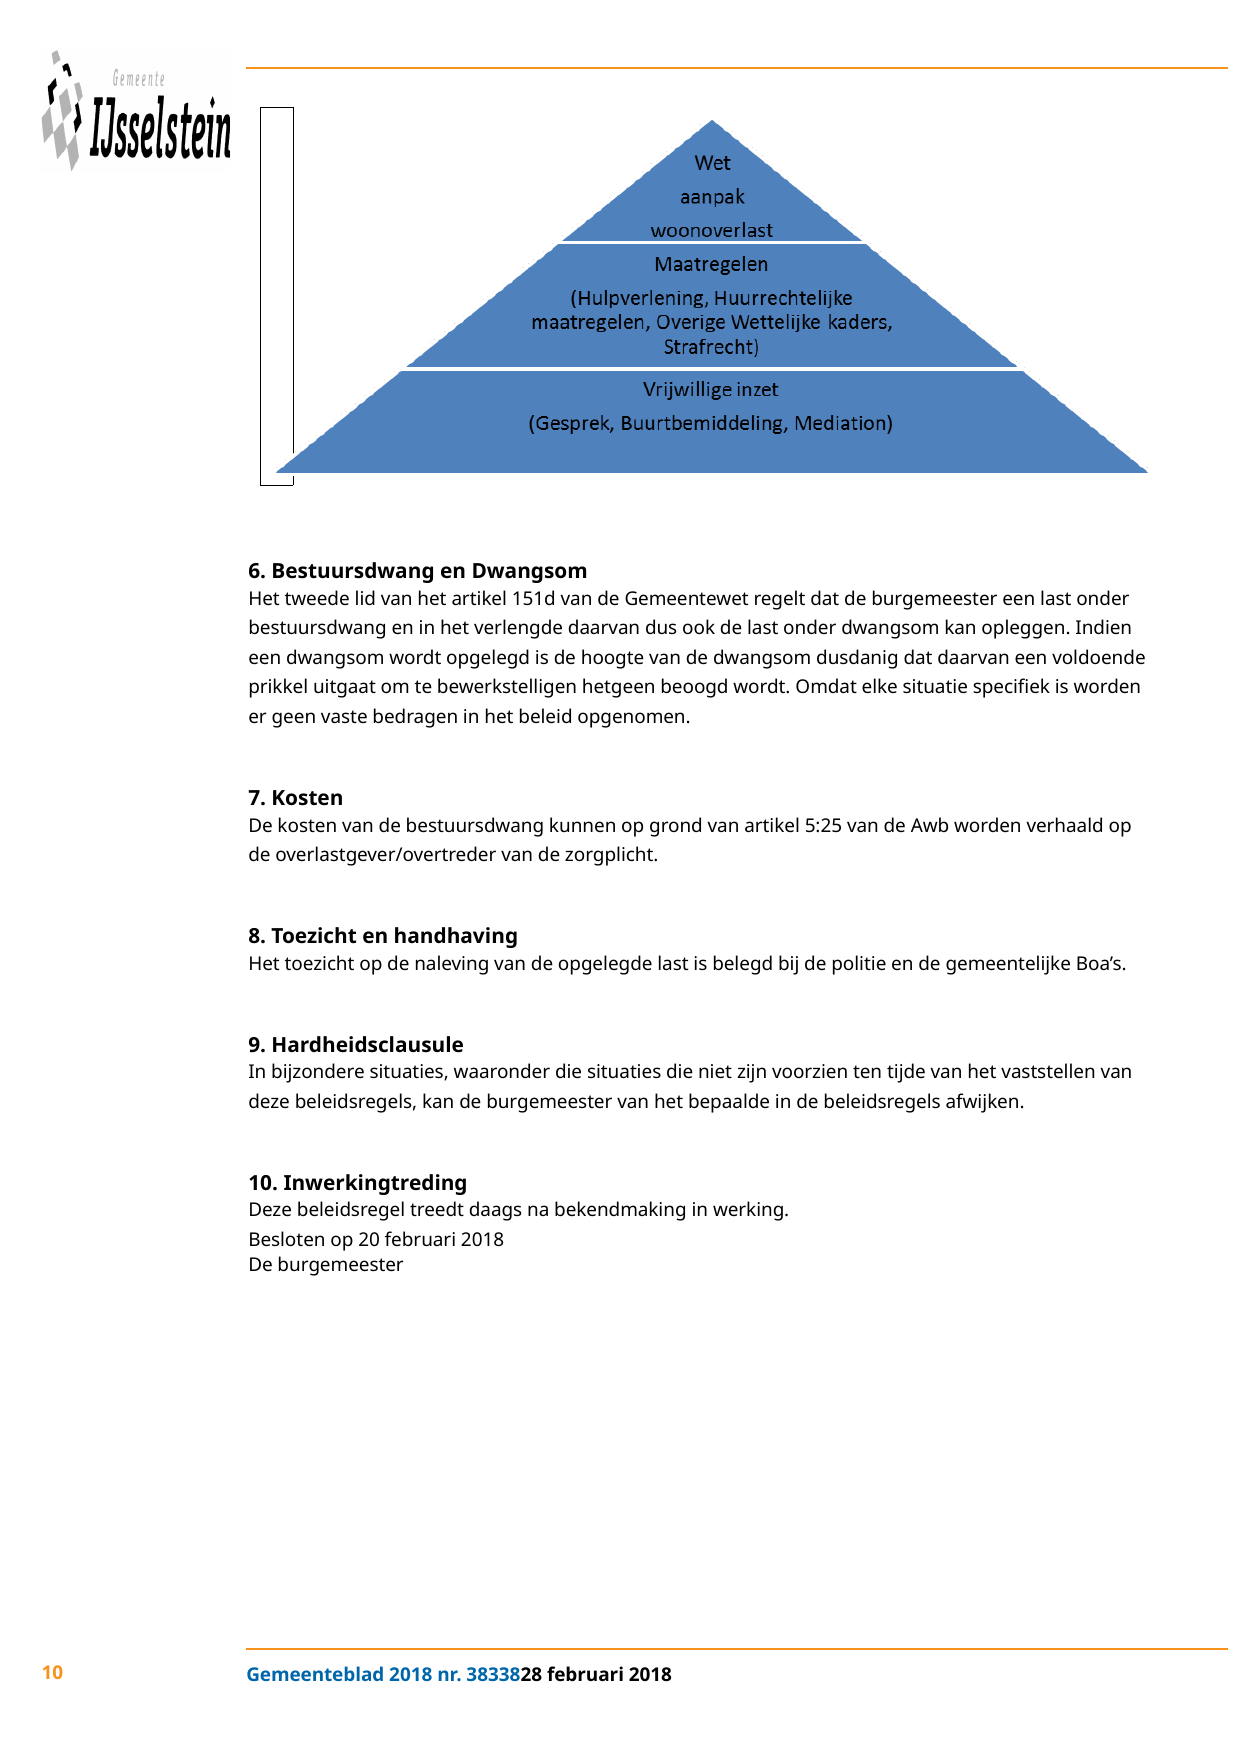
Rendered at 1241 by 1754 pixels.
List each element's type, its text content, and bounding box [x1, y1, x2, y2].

text In bijzondere situaties, waaronder die situaties die niet zijn voorzien ten tijde van het vaststellen van deze beleidsregels, kan de burgemeester van het bepaalde in de beleidsregels afwijken. [248, 1058, 1152, 1113]
text Deze beleidsregel treedt daags na bekendmaking in werking. [248, 1196, 1152, 1222]
text Het toezicht op de naleving van de opgelegde last is belegd bij de politie en de gemeentelijke Boa’s. [248, 950, 1152, 976]
picture [268, 115, 1155, 476]
text Besloten op 20 februari 2018 [248, 1226, 1152, 1252]
text 6. Bestuursdwang en Dwangsom [248, 557, 1152, 585]
text Het tweede lid van het artikel 151d van de Gemeentewet regelt dat de burgemeester een last onder bestuursdwang en in het verlengde daarvan dus ook de last onder dwangsom kan opleggen. Indien een dwangsom wordt opgelegd is de hoogte van de dwangsom dusdanig dat daarvan een voldoende prikkel uitgaat om te bewerkstelligen hetgeen beoogd wordt. Omdat elke situatie specifiek is worden er geen vaste bedragen in het beleid opgenomen. [248, 585, 1152, 729]
text 10. Inwerkingtreding [248, 1168, 1152, 1196]
text 9. Hardheidsclausule [248, 1030, 1152, 1058]
text De burgemeester [248, 1252, 1152, 1277]
text 7. Kosten [248, 783, 1152, 812]
text 8. Toezicht en handhaving [248, 921, 1152, 950]
picture [41, 47, 231, 172]
text De kosten van de bestuursdwang kunnen op grond van artikel 5:25 van de Awb worden verhaald op de overlastgever/overtreder van de zorgplicht. [248, 812, 1152, 867]
